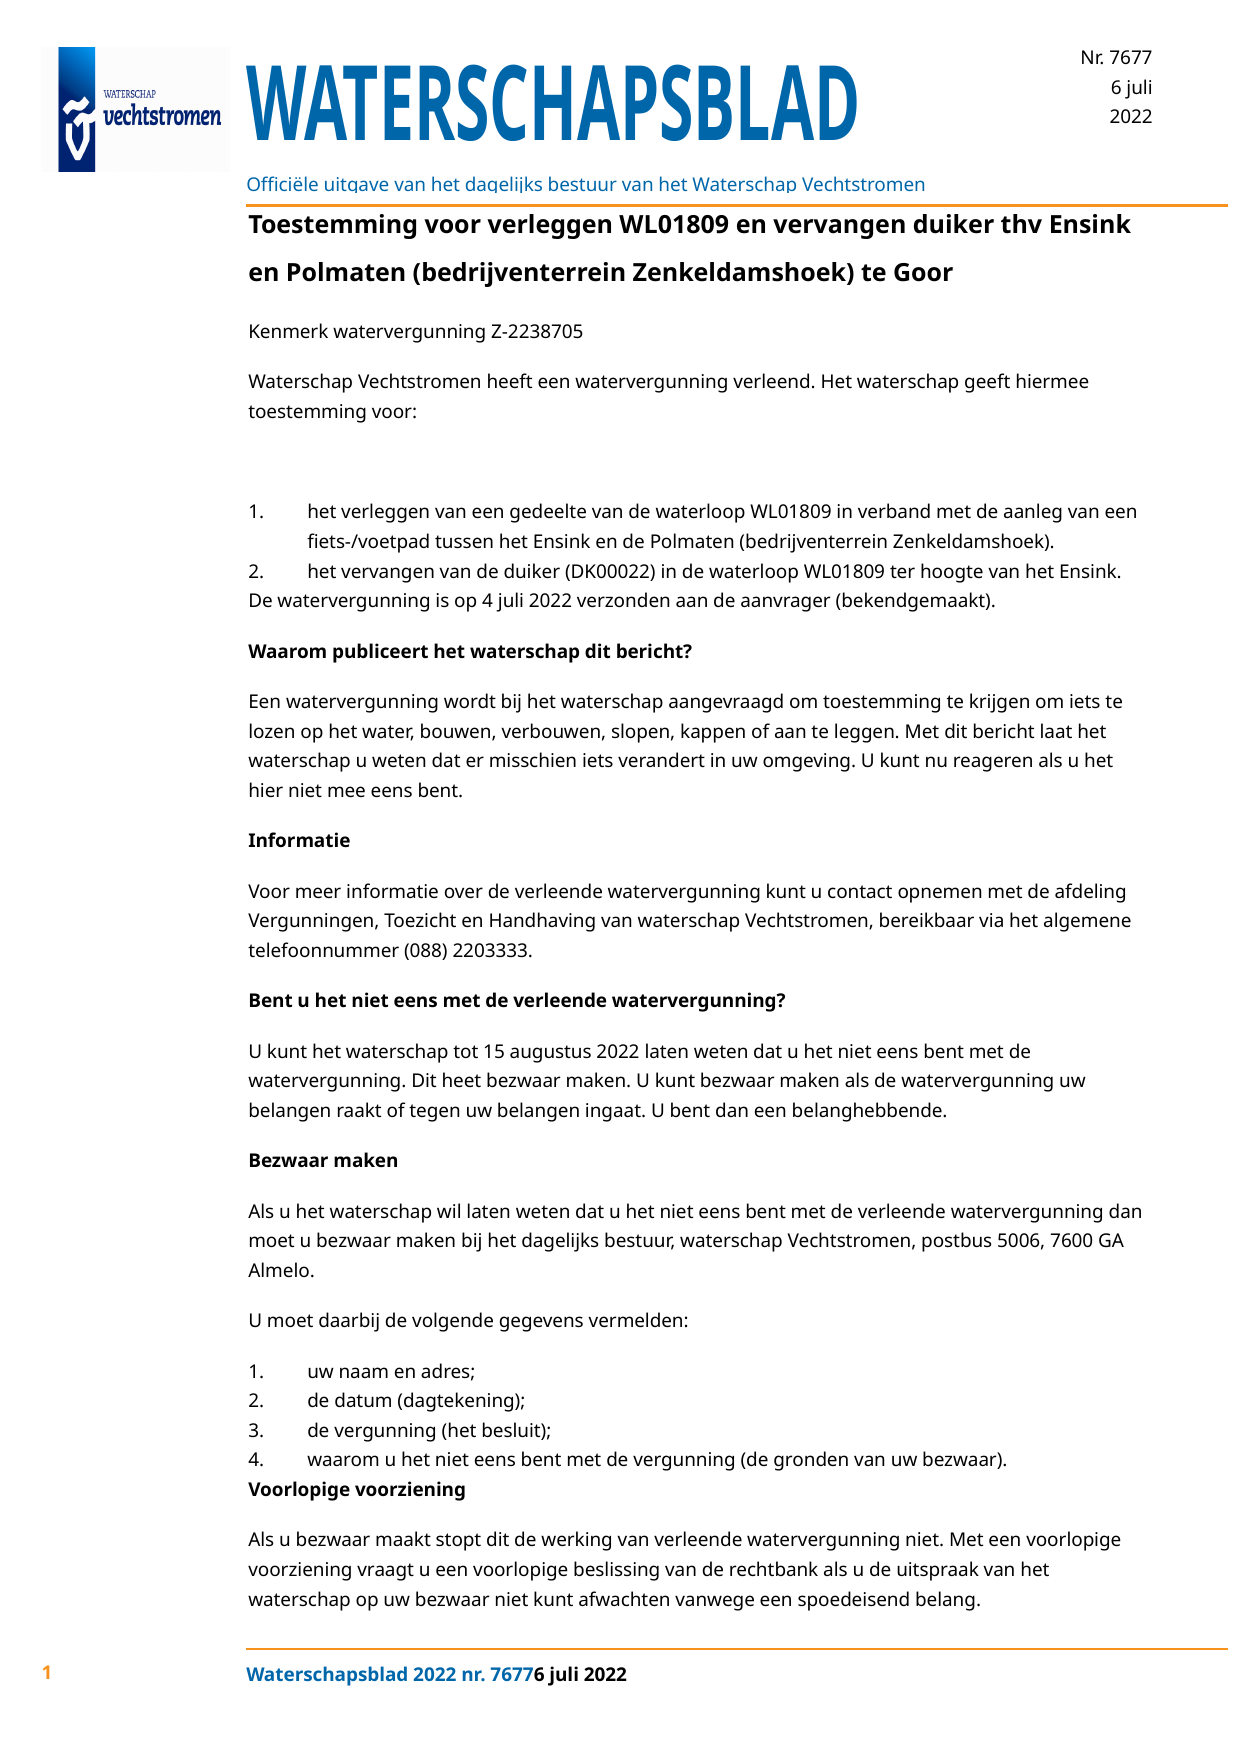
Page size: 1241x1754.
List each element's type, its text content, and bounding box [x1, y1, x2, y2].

text Waterschap Vechtstromen heeft een watervergunning verleend. Het waterschap geeft hiermee toestemming voor: [248, 368, 1152, 424]
text Kenmerk watervergunning Z-2238705 [248, 318, 1152, 344]
text Bezwaar maken [248, 1147, 1152, 1173]
list het vervangen van de duiker (DK00022) in de waterloop WL01809 ter hoogte van het Ensink. [248, 558, 1152, 584]
list het verleggen van een gedeelte van de waterloop WL01809 in verband met de aanleg van een fiets-/voetpad tussen het Ensink en de Polmaten (bedrijventerrein Zenkeldamshoek). [248, 499, 1152, 554]
list de vergunning (het besluit); [248, 1417, 1152, 1443]
text Bent u het niet eens met de verleende watervergunning? [248, 987, 1152, 1013]
text U kunt het waterschap tot 15 augustus 2022 laten weten dat u het niet eens bent met de watervergunning. Dit heet bezwaar maken. U kunt bezwaar maken als de watervergunning uw belangen raakt of tegen uw belangen ingaat. U bent dan een belanghebbende. [248, 1038, 1152, 1123]
list uw naam en adres; [248, 1358, 1152, 1384]
text Een watervergunning wordt bij het waterschap aangevraagd om toestemming te krijgen om iets te lozen op het water, bouwen, verbouwen, slopen, kappen of aan te leggen. Met dit bericht laat het waterschap u weten dat er misschien iets verandert in uw omgeving. U kunt nu reageren als u het hier niet mee eens bent. [248, 688, 1152, 803]
text Als u bezwaar maakt stopt dit de werking van verleende watervergunning niet. Met een voorlopige voorziening vraagt u een voorlopige beslissing van de rechtbank als u de uitspraak van het waterschap op uw bezwaar niet kunt afwachten vanwege een spoedeisend belang. [248, 1527, 1152, 1612]
text Waarom publiceert het waterschap dit bericht? [248, 638, 1152, 664]
list waarom u het niet eens bent met de vergunning (de gronden van uw bezwaar). [248, 1447, 1152, 1472]
text Voorlopige voorziening [248, 1476, 1152, 1502]
text Als u het waterschap wil laten weten dat u het niet eens bent met de verleende watervergunning dan moet u bezwaar maken bij het dagelijks bestuur, waterschap Vechtstromen, postbus 5006, 7600 GA Almelo. [248, 1198, 1152, 1283]
text Toestemming voor verleggen WL01809 en vervangen duiker thv Ensink en Polmaten (bedrijventerrein Zenkeldamshoek) te Goor [248, 207, 1152, 288]
text Voor meer informatie over de verleende watervergunning kunt u contact opnemen met de afdeling Vergunningen, Toezicht en Handhaving van waterschap Vechtstromen, bereikbaar via het algemene telefoonnummer (088) 2203333. [248, 878, 1152, 963]
text De watervergunning is op 4 juli 2022 verzonden aan de aanvrager (bekendgemaakt). [248, 587, 1152, 613]
text U moet daarbij de volgende gegevens vermelden: [248, 1307, 1152, 1333]
picture [41, 47, 231, 172]
text Informatie [248, 827, 1152, 853]
list de datum (dagtekening); [248, 1387, 1152, 1413]
